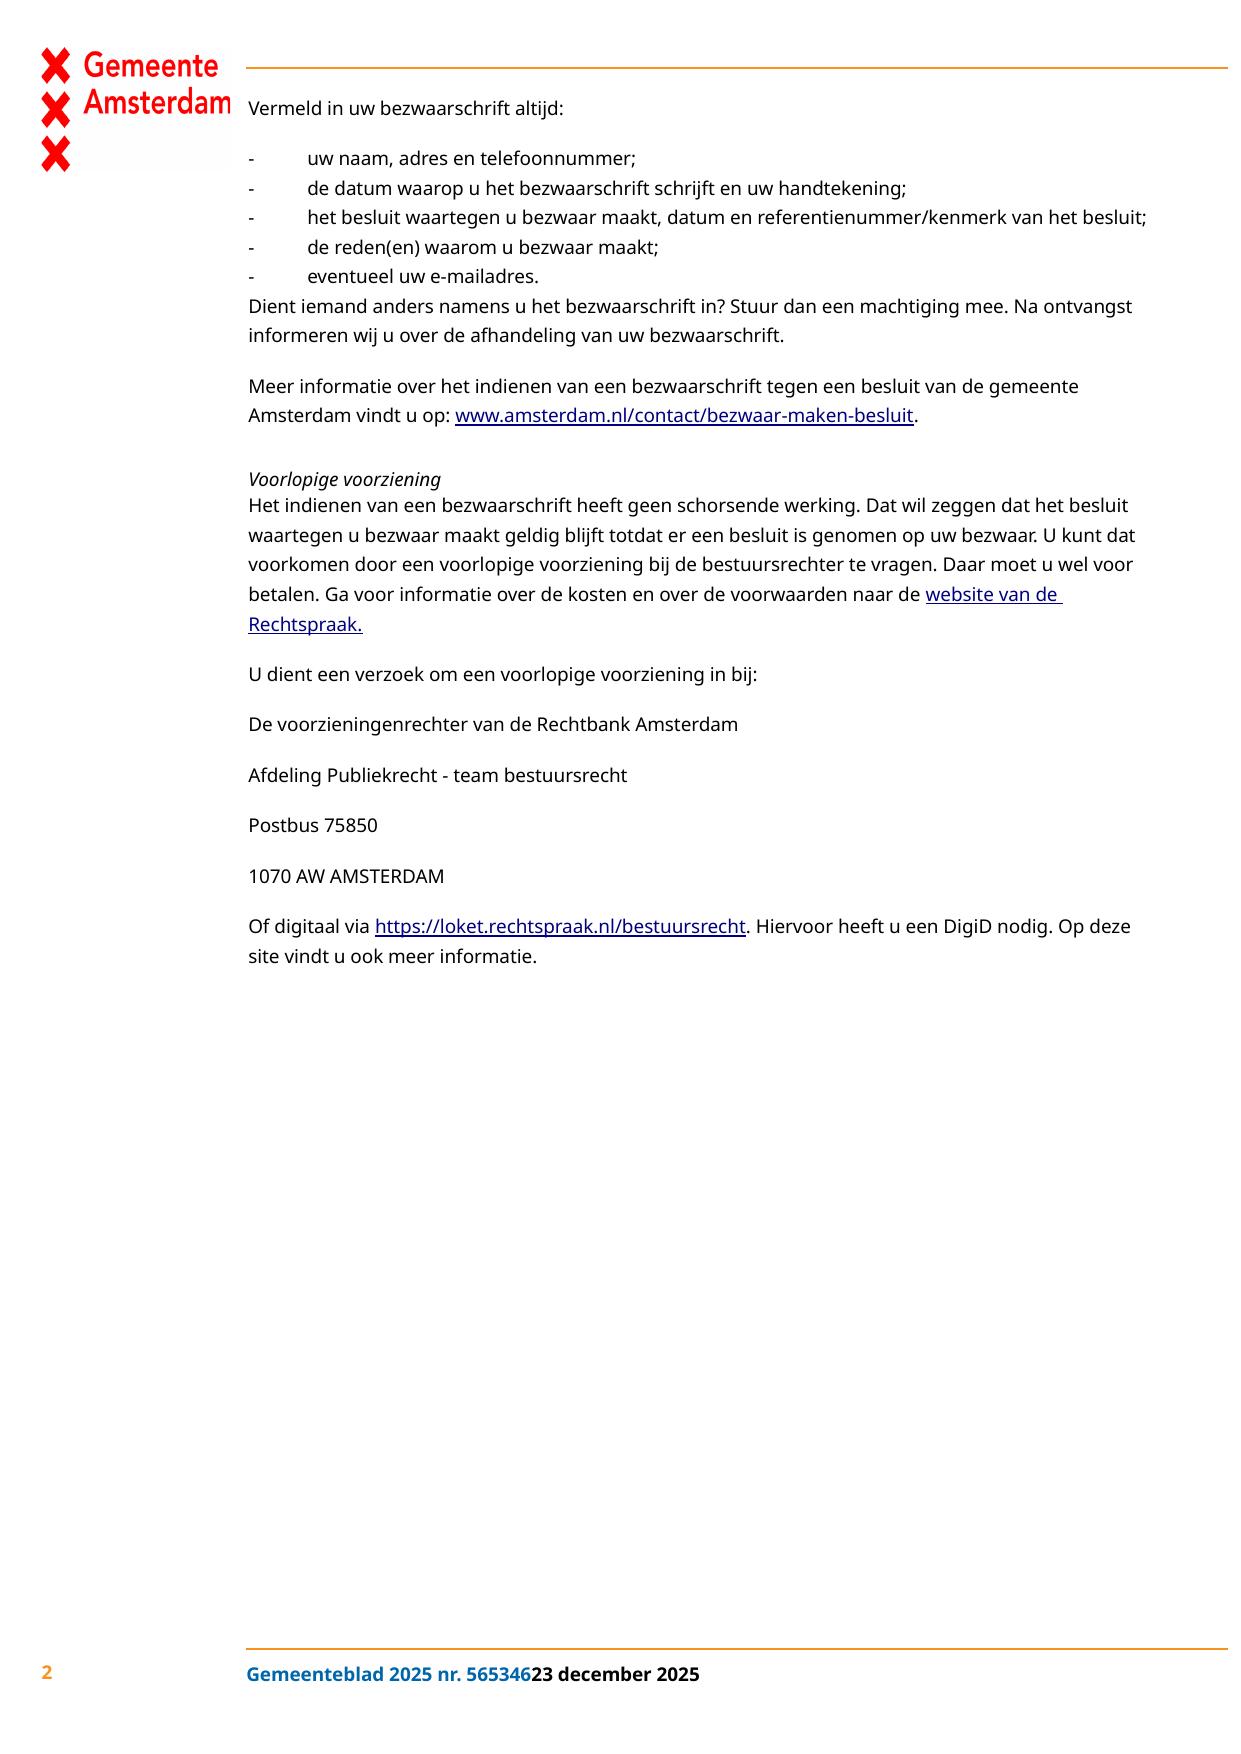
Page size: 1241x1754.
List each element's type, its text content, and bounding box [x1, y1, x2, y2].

text 1070 AW AMSTERDAM [248, 863, 1152, 888]
list het besluit waartegen u bezwaar maakt, datum en referentienummer/kenmerk van het besluit; [248, 204, 1152, 230]
list eventueel uw e-mailadres. [248, 263, 1152, 289]
text U dient een verzoek om een voorlopige voorziening in bij: [248, 661, 1152, 687]
list uw naam, adres en telefoonnummer; [248, 145, 1152, 171]
text Vermeld in uw bezwaarschrift altijd: [248, 95, 1152, 121]
text Voorlopige voorziening [248, 467, 1152, 492]
text Postbus 75850 [248, 812, 1152, 838]
text Meer informatie over het indienen van een bezwaarschrift tegen een besluit van de gemeente Amsterdam vindt u op: www.amsterdam.nl/contact/bezwaar-maken-besluit. [248, 373, 1152, 428]
text Dient iemand anders namens u het bezwaarschrift in? Stuur dan een machtiging mee. Na ontvangst informeren wij u over de afhandeling van uw bezwaarschrift. [248, 293, 1152, 348]
text Afdeling Publiekrecht - team bestuursrecht [248, 762, 1152, 788]
list de reden(en) waarom u bezwaar maakt; [248, 234, 1152, 260]
text Het indienen van een bezwaarschrift heeft geen schorsende werking. Dat wil zeggen dat het besluit waartegen u bezwaar maakt geldig blijft totdat er een besluit is genomen op uw bezwaar. U kunt dat voorkomen door een voorlopige voorziening bij de bestuursrechter te vragen. Daar moet u wel voor betalen. Ga voor informatie over de kosten en over de voorwaarden naar de website van de Rechtspraak. [248, 492, 1152, 636]
list de datum waarop u het bezwaarschrift schrijft en uw handtekening; [248, 175, 1152, 201]
text Of digitaal via https://loket.rechtspraak.nl/bestuursrecht. Hiervoor heeft u een DigiD nodig. Op deze site vindt u ook meer informatie. [248, 913, 1152, 968]
picture [41, 47, 231, 172]
text De voorzieningenrechter van de Rechtbank Amsterdam [248, 712, 1152, 737]
